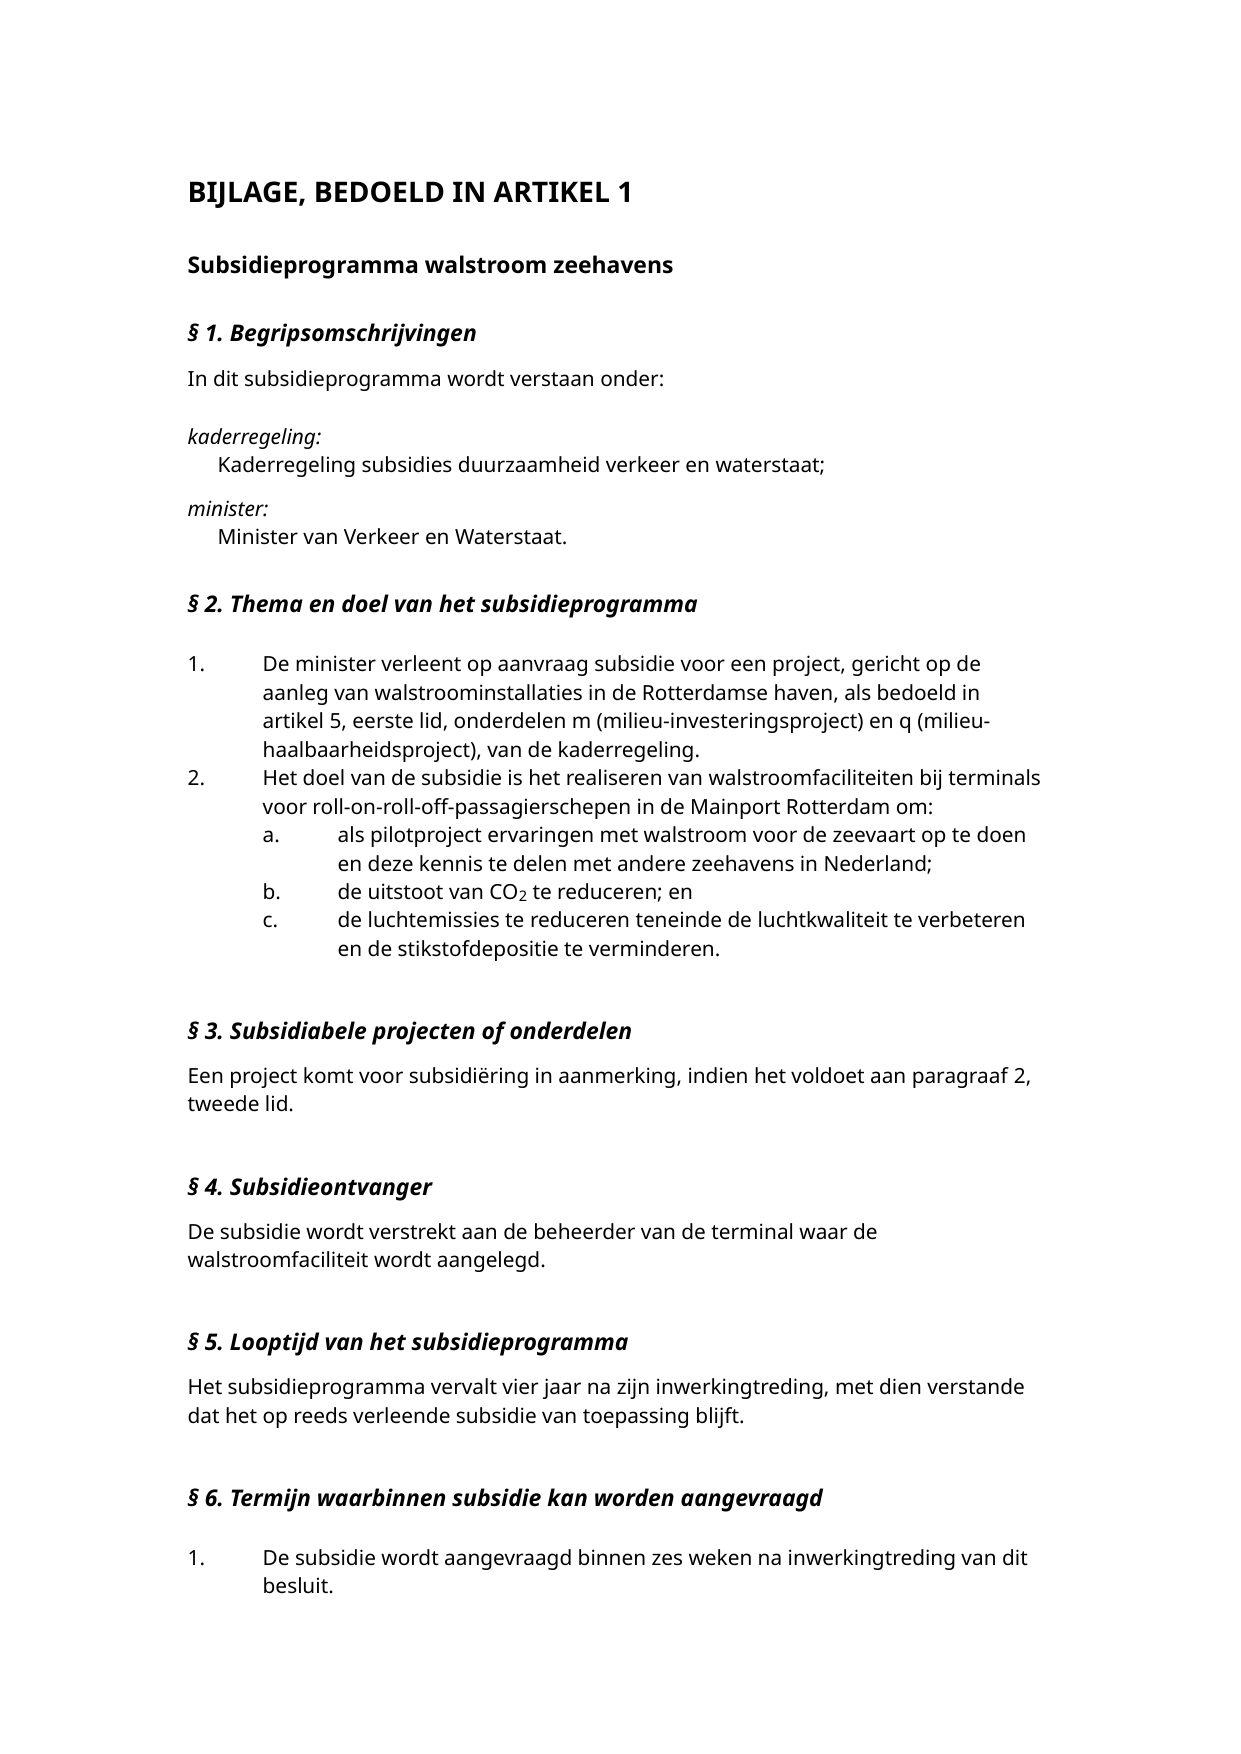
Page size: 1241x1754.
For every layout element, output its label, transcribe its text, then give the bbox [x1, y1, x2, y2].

subtitle § 2. Thema en doel van het subsidieprogramma [187, 588, 1053, 619]
text Kaderregeling subsidies duurzaamheid verkeer en waterstaat; [217, 451, 1053, 479]
list Het doel van de subsidie is het realiseren van walstroomfaciliteiten bij terminals voor roll-on-roll-off-passagierschepen in de Mainport Rotterdam om: [187, 763, 1053, 820]
text kaderregeling: [187, 422, 1053, 451]
list de luchtemissies te reduceren teneinde de luchtkwaliteit te verbeteren en de stikstofdepositie te verminderen. [262, 906, 1053, 962]
text Het subsidieprogramma vervalt vier jaar na zijn inwerkingtreding, met dien verstande dat het op reeds verleende subsidie van toepassing blijft. [187, 1372, 1053, 1429]
text minister: [187, 494, 1053, 522]
list De minister verleent op aanvraag subsidie voor een project, gericht op de aanleg van walstroominstallaties in de Rotterdamse haven, als bedoeld in artikel 5, eerste lid, onderdelen m (milieu-investeringsproject) en q (milieu-haalbaarheidsproject), van de kaderregeling. [187, 649, 1053, 763]
text In dit subsidieprogramma wordt verstaan onder: [187, 364, 1053, 392]
list als pilotproject ervaringen met walstroom voor de zeevaart op te doen en deze kennis te delen met andere zeehavens in Nederland; [262, 820, 1053, 877]
text Minister van Verkeer en Waterstaat. [217, 522, 1053, 551]
subtitle § 6. Termijn waarbinnen subsidie kan worden aangevraagd [187, 1482, 1053, 1513]
subtitle § 5. Looptijd van het subsidieprogramma [187, 1326, 1053, 1357]
subtitle § 3. Subsidiabele projecten of onderdelen [187, 1015, 1053, 1046]
text De subsidie wordt verstrekt aan de beheerder van de terminal waar de walstroomfaciliteit wordt aangelegd. [187, 1217, 1053, 1274]
subtitle Subsidieprogramma walstroom zeehavens [187, 249, 1053, 280]
subtitle BIJLAGE, BEDOELD IN ARTIKEL 1 [187, 172, 1053, 211]
subtitle § 1. Begripsomschrijvingen [187, 317, 1053, 349]
list De subsidie wordt aangevraagd binnen zes weken na inwerkingtreding van dit besluit. [187, 1543, 1053, 1600]
text Een project komt voor subsidiëring in aanmerking, indien het voldoet aan paragraaf 2, tweede lid. [187, 1061, 1053, 1118]
list de uitstoot van CO2 te reduceren; en [262, 877, 1053, 906]
subtitle § 4. Subsidieontvanger [187, 1171, 1053, 1202]
